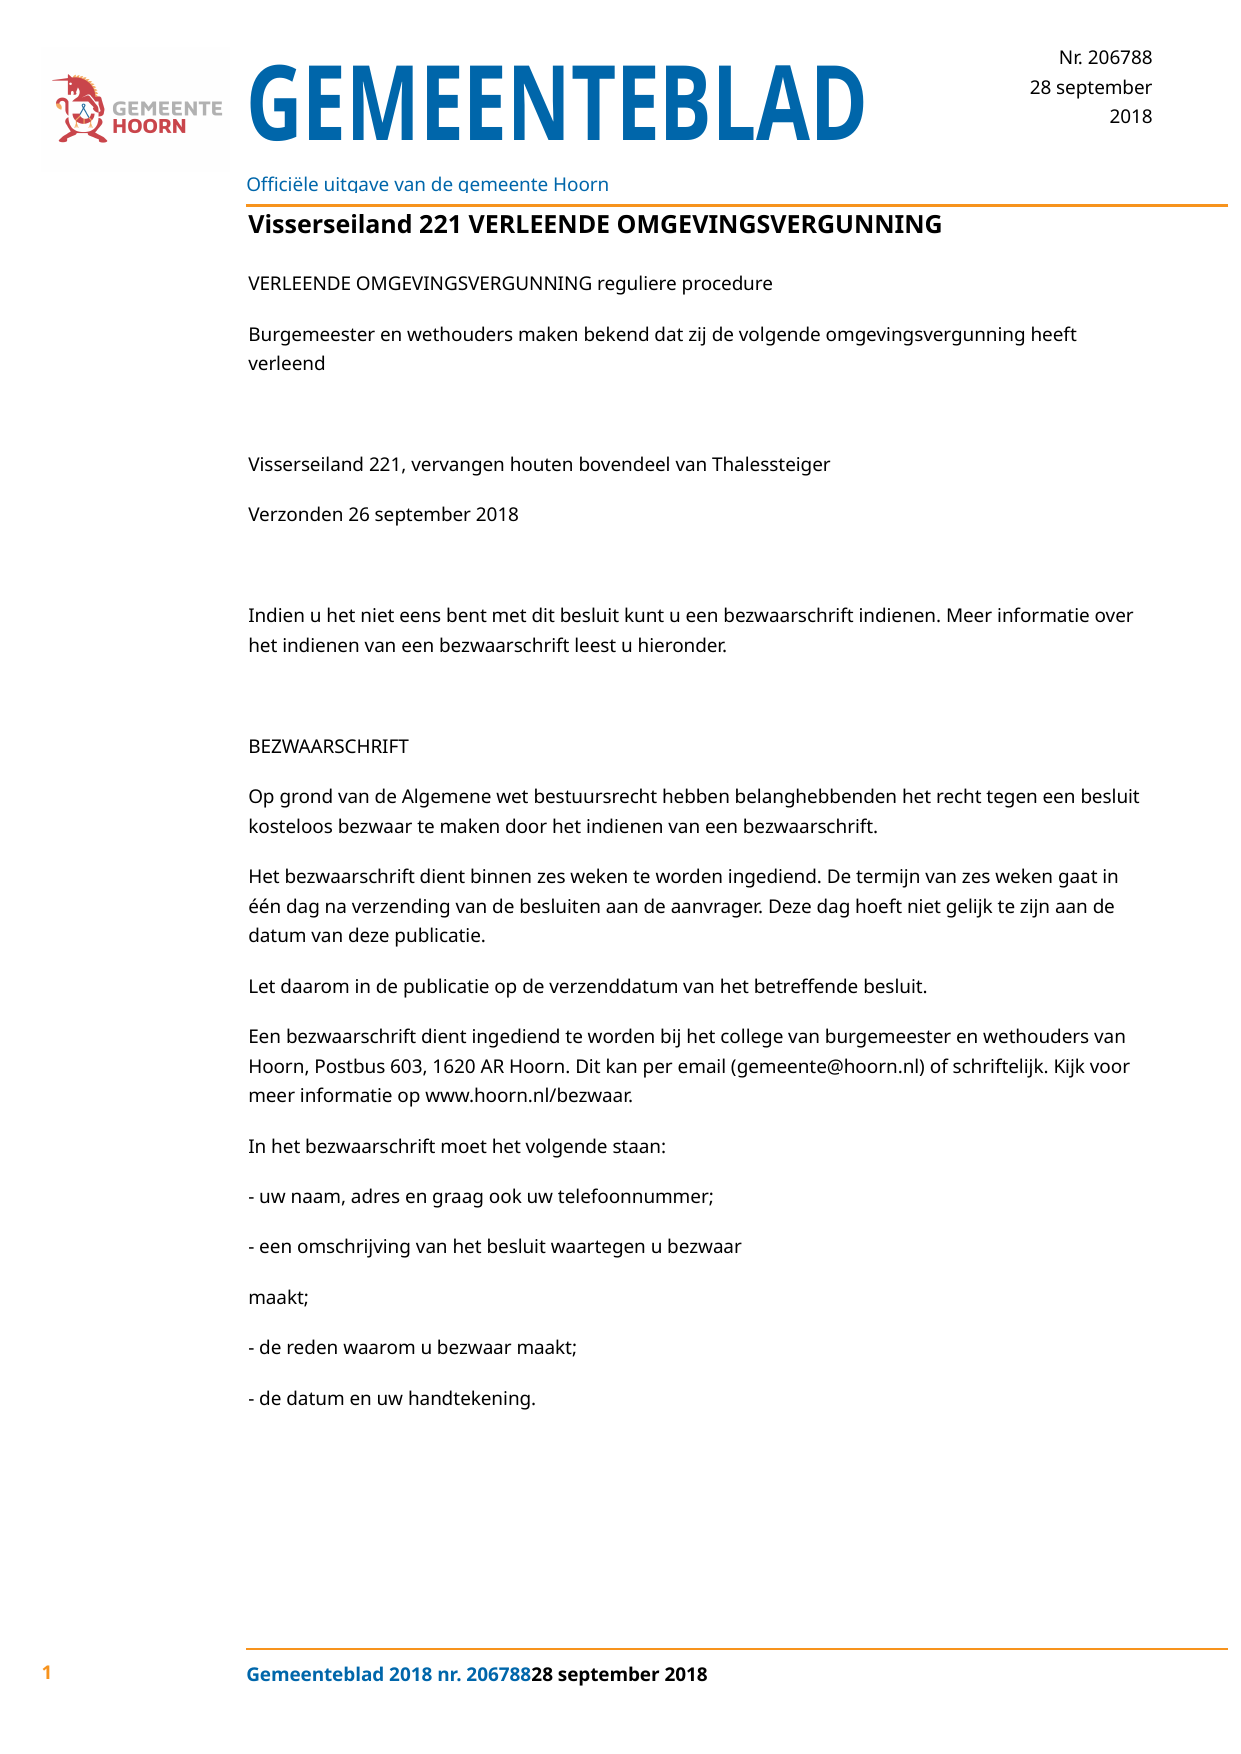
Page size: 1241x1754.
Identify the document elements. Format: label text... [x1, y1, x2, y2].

text - de datum en uw handtekening. [248, 1385, 1152, 1411]
text - een omschrijving van het besluit waartegen u bezwaar [248, 1234, 1152, 1259]
text In het bezwaarschrift moet het volgende staan: [248, 1133, 1152, 1158]
text maakt; [248, 1284, 1152, 1310]
text Burgemeester en wethouders maken bekend dat zij de volgende omgevingsvergunning heeft verleend [248, 321, 1152, 376]
text Het bezwaarschrift dient binnen zes weken te worden ingediend. De termijn van zes weken gaat in één dag na verzending van de besluiten aan de aanvrager. Deze dag hoeft niet gelijk te zijn aan de datum van deze publicatie. [248, 863, 1152, 948]
text Een bezwaarschrift dient ingediend te worden bij het college van burgemeester en wethouders van Hoorn, Postbus 603, 1620 AR Hoorn. Dit kan per email (gemeente@hoorn.nl) of schriftelijk. Kijk voor meer informatie op www.hoorn.nl/bezwaar. [248, 1023, 1152, 1108]
text Op grond van de Algemene wet bestuursrecht hebben belanghebbenden het recht tegen een besluit kosteloos bezwaar te maken door het indienen van een bezwaarschrift. [248, 783, 1152, 838]
text Let daarom in de publicatie op de verzenddatum van het betreffende besluit. [248, 973, 1152, 998]
text Visserseiland 221 VERLEENDE OMGEVINGSVERGUNNING [248, 207, 1152, 241]
text - de reden waarom u bezwaar maakt; [248, 1334, 1152, 1360]
text Verzonden 26 september 2018 [248, 502, 1152, 527]
text BEZWAARSCHRIFT [248, 733, 1152, 758]
text VERLEENDE OMGEVINGSVERGUNNING reguliere procedure [248, 270, 1152, 296]
text Indien u het niet eens bent met dit besluit kunt u een bezwaarschrift indienen. Meer informatie over het indienen van een bezwaarschrift leest u hieronder. [248, 602, 1152, 658]
text - uw naam, adres en graag ook uw telefoonnummer; [248, 1183, 1152, 1209]
picture [41, 47, 231, 172]
text Visserseiland 221, vervangen houten bovendeel van Thalessteiger [248, 451, 1152, 477]
